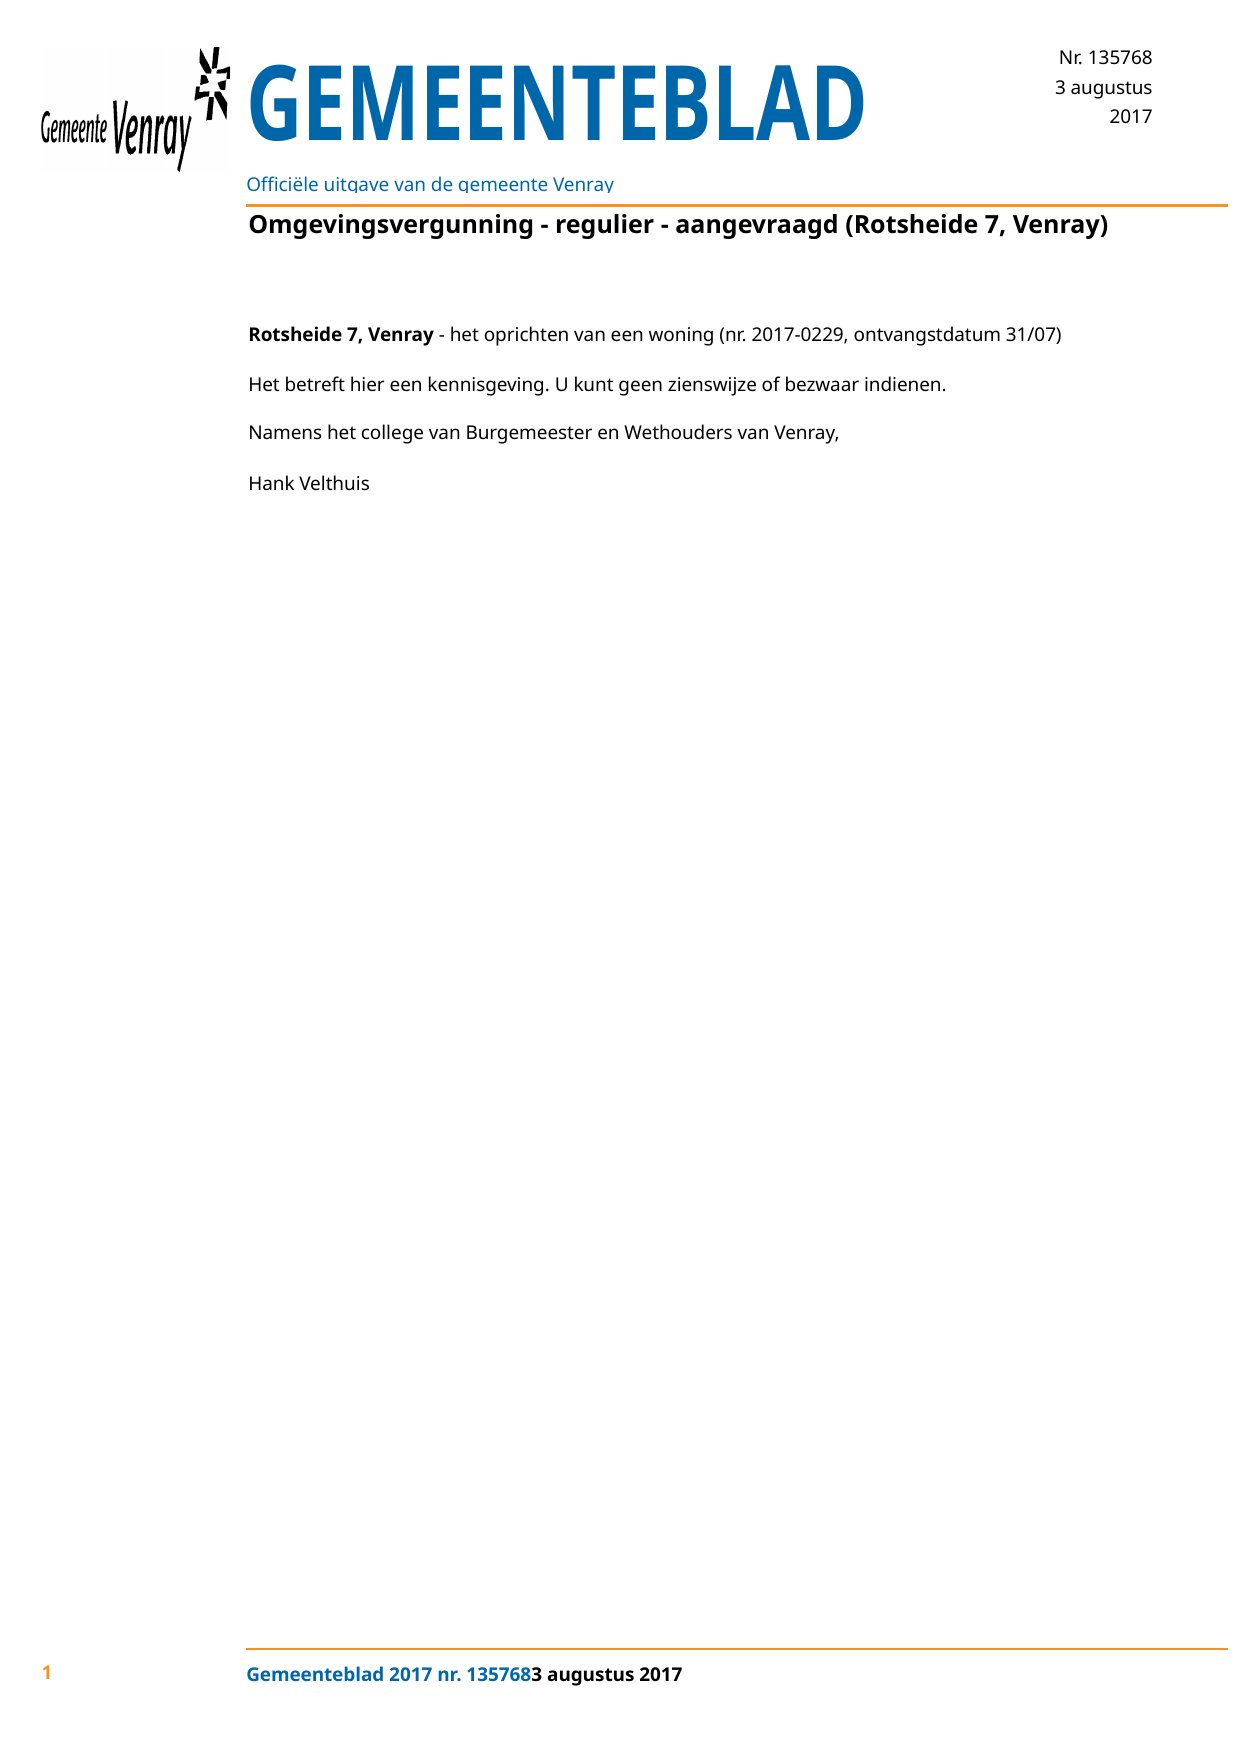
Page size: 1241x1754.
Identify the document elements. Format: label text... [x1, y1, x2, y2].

text Omgevingsvergunning - regulier - aangevraagd (Rotsheide 7, Venray) [248, 207, 1152, 241]
text Het betreft hier een kennisgeving. U kunt geen zienswijze of bezwaar indienen. [248, 371, 1152, 397]
text Rotsheide 7, Venray - het oprichten van een woning (nr. 2017-0229, ontvangstdatum 31/07) [248, 321, 1152, 346]
picture [41, 47, 231, 172]
text Namens het college van Burgemeester en Wethouders van Venray, [248, 419, 1152, 445]
text Hank Velthuis [248, 470, 1152, 496]
